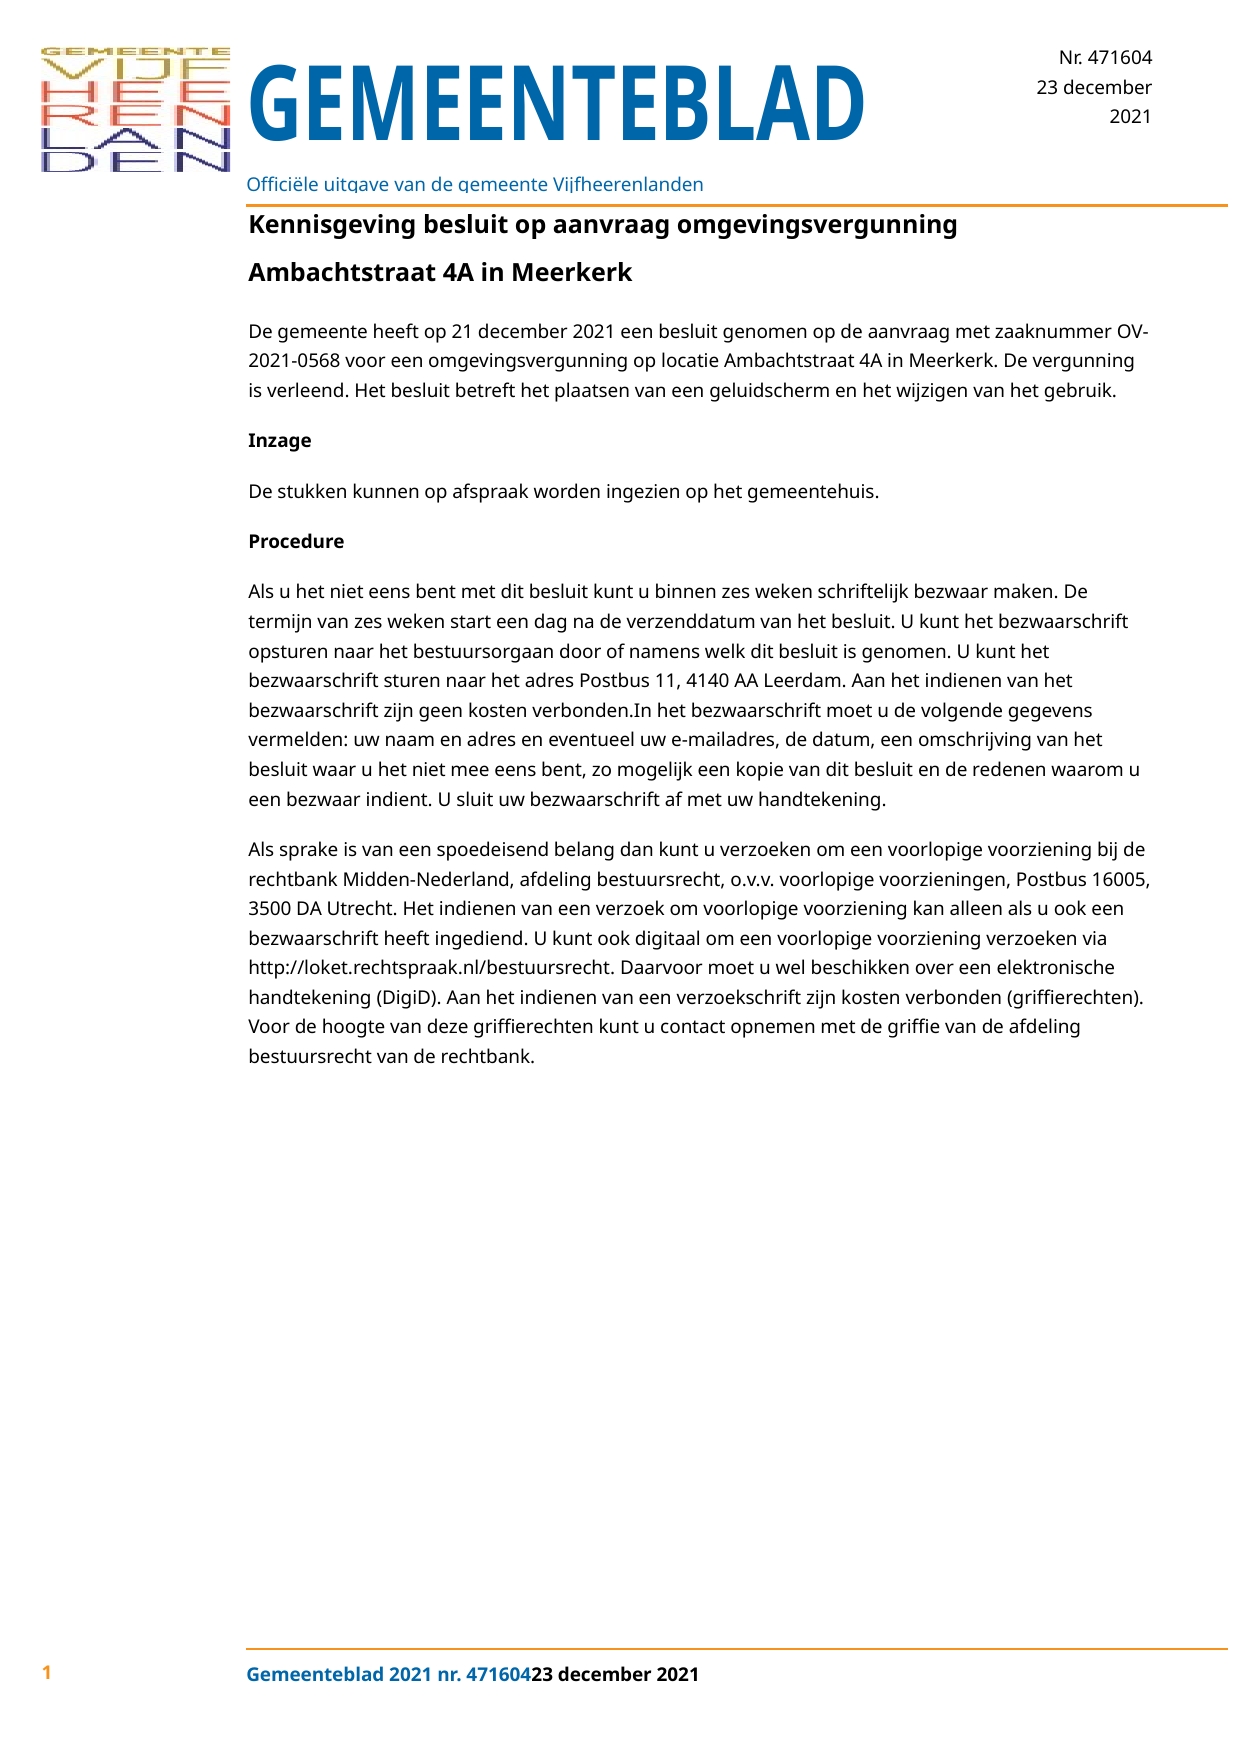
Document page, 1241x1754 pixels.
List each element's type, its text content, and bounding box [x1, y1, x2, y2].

picture [41, 47, 231, 172]
text De gemeente heeft op 21 december 2021 een besluit genomen op de aanvraag met zaaknummer OV-2021-0568 voor een omgevingsvergunning op locatie Ambachtstraat 4A in Meerkerk. De vergunning is verleend. Het besluit betreft het plaatsen van een geluidscherm en het wijzigen van het gebruik. [248, 318, 1152, 403]
text Als sprake is van een spoedeisend belang dan kunt u verzoeken om een voorlopige voorziening bij de rechtbank Midden-Nederland, afdeling bestuursrecht, o.v.v. voorlopige voorzieningen, Postbus 16005, 3500 DA Utrecht. Het indienen van een verzoek om voorlopige voorziening kan alleen als u ook een bezwaarschrift heeft ingediend. U kunt ook digitaal om een voorlopige voorziening verzoeken via http://loket.rechtspraak.nl/bestuursrecht. Daarvoor moet u wel beschikken over een elektronische handtekening (DigiD). Aan het indienen van een verzoekschrift zijn kosten verbonden (griffierechten). Voor de hoogte van deze griffierechten kunt u contact opnemen met de griffie van de afdeling bestuursrecht van de rechtbank. [248, 836, 1152, 1069]
text Inzage [248, 427, 1152, 453]
text Procedure [248, 528, 1152, 554]
text Als u het niet eens bent met dit besluit kunt u binnen zes weken schriftelijk bezwaar maken. De termijn van zes weken start een dag na de verzenddatum van het besluit. U kunt het bezwaarschrift opsturen naar het bestuursorgaan door of namens welk dit besluit is genomen. U kunt het bezwaarschrift sturen naar het adres Postbus 11, 4140 AA Leerdam. Aan het indienen van het bezwaarschrift zijn geen kosten verbonden.In het bezwaarschrift moet u de volgende gegevens vermelden: uw naam en adres en eventueel uw e-mailadres, de datum, een omschrijving van het besluit waar u het niet mee eens bent, zo mogelijk een kopie van dit besluit en de redenen waarom u een bezwaar indient. U sluit uw bezwaarschrift af met uw handtekening. [248, 579, 1152, 812]
text Kennisgeving besluit op aanvraag omgevingsvergunning Ambachtstraat 4A in Meerkerk [248, 207, 1152, 288]
text De stukken kunnen op afspraak worden ingezien op het gemeentehuis. [248, 478, 1152, 504]
